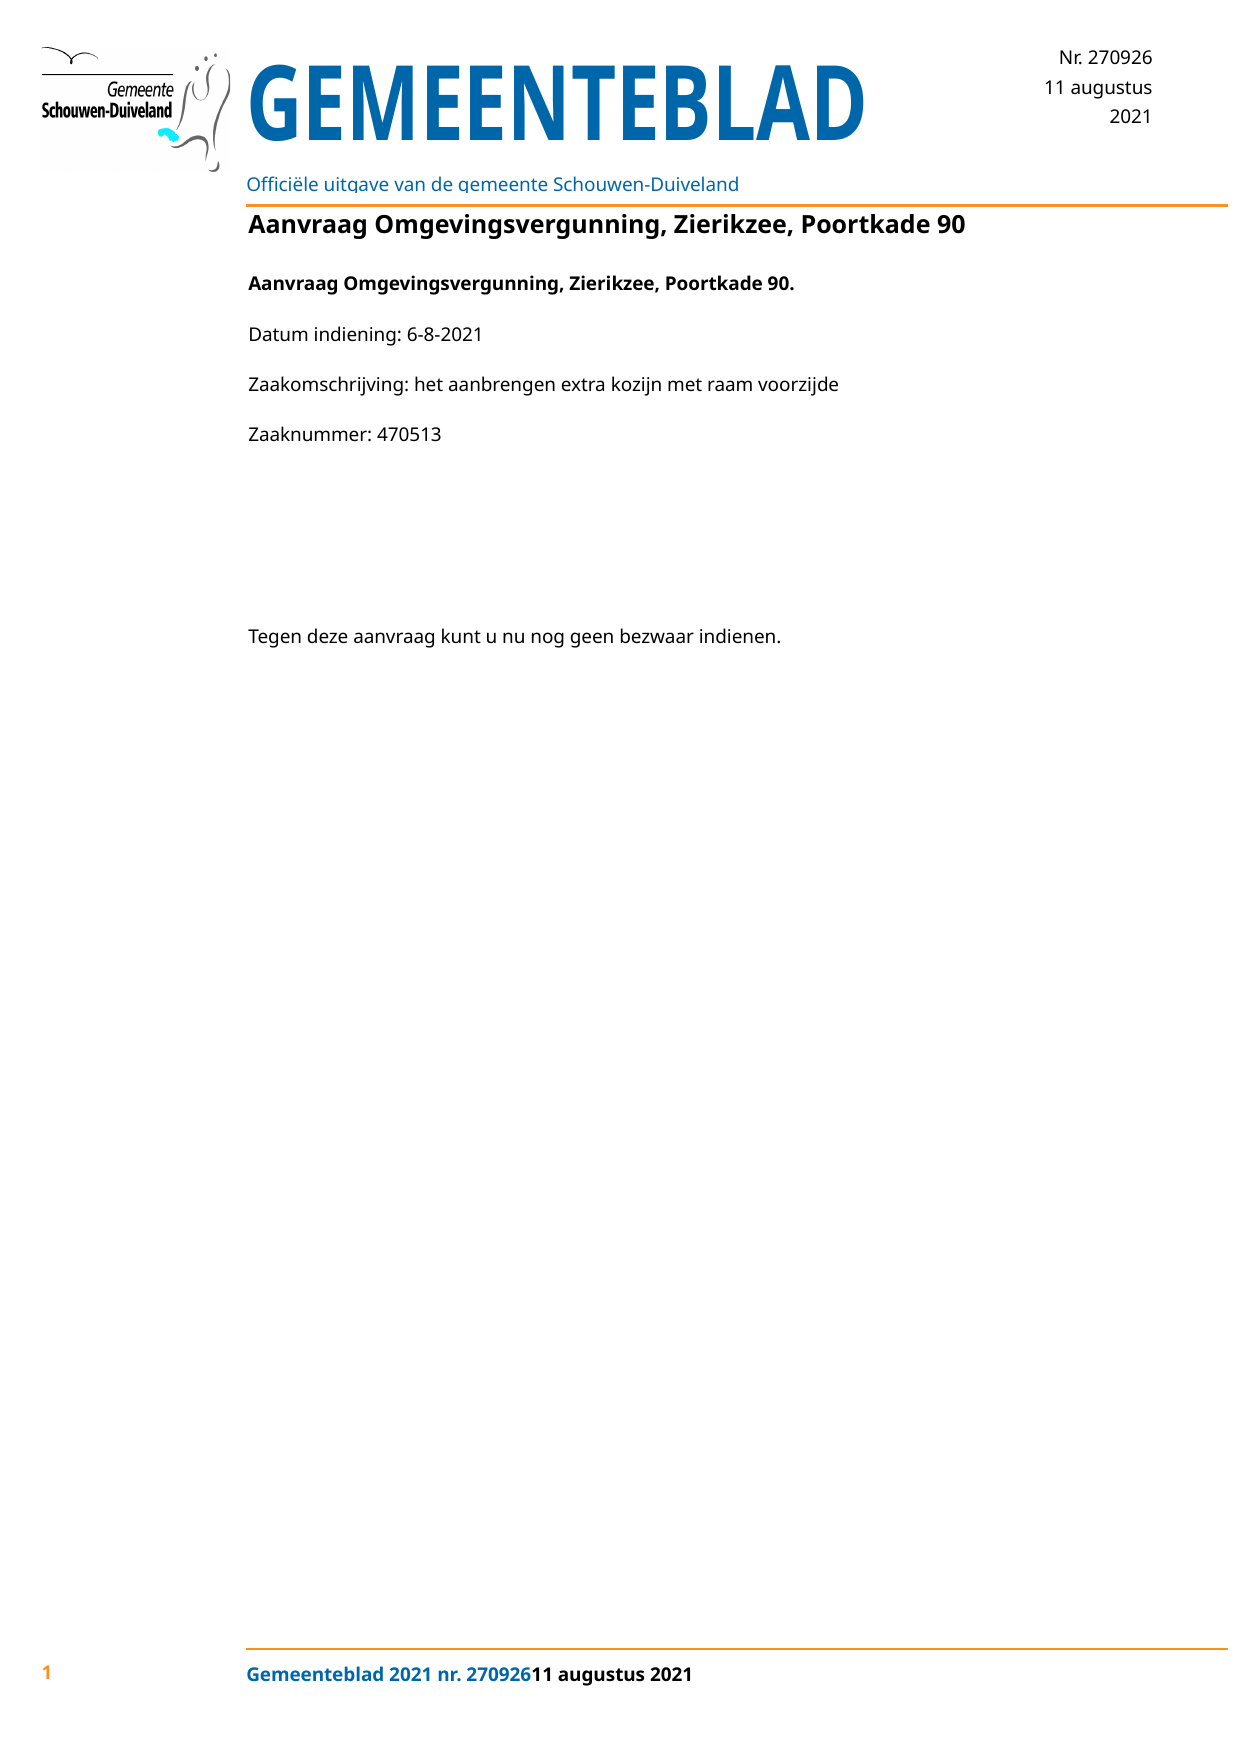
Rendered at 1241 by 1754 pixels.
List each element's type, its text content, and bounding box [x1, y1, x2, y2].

text Aanvraag Omgevingsvergunning, Zierikzee, Poortkade 90. [248, 270, 1152, 296]
text Aanvraag Omgevingsvergunning, Zierikzee, Poortkade 90 [248, 207, 1152, 241]
picture [41, 47, 231, 172]
text Zaaknummer: 470513 [248, 422, 1152, 447]
text Datum indiening: 6-8-2021 [248, 321, 1152, 346]
text Zaakomschrijving: het aanbrengen extra kozijn met raam voorzijde [248, 371, 1152, 397]
text Tegen deze aanvraag kunt u nu nog geen bezwaar indienen. [248, 623, 1152, 649]
